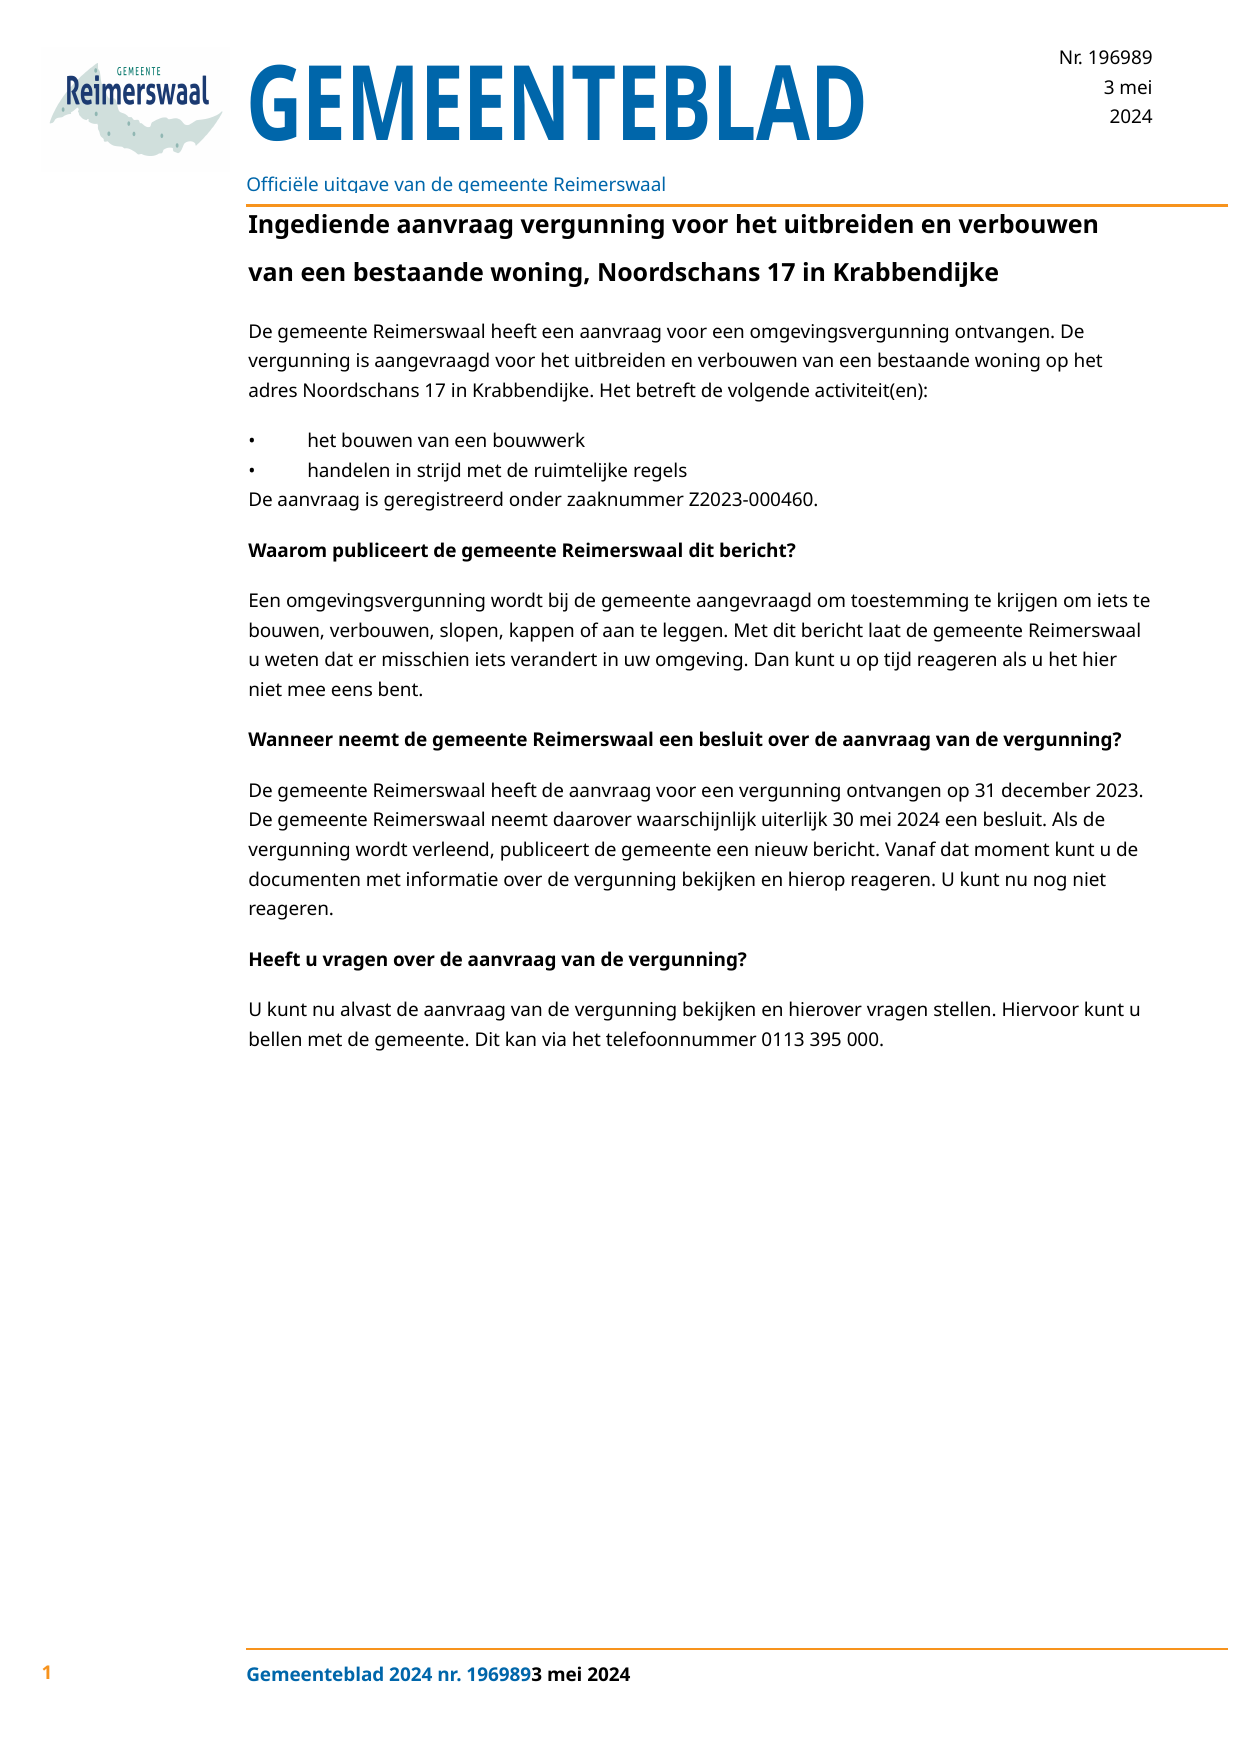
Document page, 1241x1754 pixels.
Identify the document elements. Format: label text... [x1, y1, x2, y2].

text Een omgevingsvergunning wordt bij de gemeente aangevraagd om toestemming te krijgen om iets te bouwen, verbouwen, slopen, kappen of aan te leggen. Met dit bericht laat de gemeente Reimerswaal u weten dat er misschien iets verandert in uw omgeving. Dan kunt u op tijd reageren als u het hier niet mee eens bent. [248, 587, 1152, 702]
list het bouwen van een bouwwerk [248, 427, 1152, 453]
list handelen in strijd met de ruimtelijke regels [248, 457, 1152, 483]
text De gemeente Reimerswaal heeft de aanvraag voor een vergunning ontvangen op 31 december 2023. De gemeente Reimerswaal neemt daarover waarschijnlijk uiterlijk 30 mei 2024 een besluit. Als de vergunning wordt verleend, publiceert de gemeente een nieuw bericht. Vanaf dat moment kunt u de documenten met informatie over de vergunning bekijken en hierop reageren. U kunt nu nog niet reageren. [248, 777, 1152, 921]
picture [41, 47, 231, 172]
text Wanneer neemt de gemeente Reimerswaal een besluit over de aanvraag van de vergunning? [248, 727, 1152, 752]
text Waarom publiceert de gemeente Reimerswaal dit bericht? [248, 537, 1152, 563]
text U kunt nu alvast de aanvraag van de vergunning bekijken en hierover vragen stellen. Hiervoor kunt u bellen met de gemeente. Dit kan via het telefoonnummer 0113 395 000. [248, 996, 1152, 1052]
text De gemeente Reimerswaal heeft een aanvraag voor een omgevingsvergunning ontvangen. De vergunning is aangevraagd voor het uitbreiden en verbouwen van een bestaande woning op het adres Noordschans 17 in Krabbendijke. Het betreft de volgende activiteit(en): [248, 318, 1152, 403]
text Ingediende aanvraag vergunning voor het uitbreiden en verbouwen van een bestaande woning, Noordschans 17 in Krabbendijke [248, 207, 1152, 288]
text Heeft u vragen over de aanvraag van de vergunning? [248, 946, 1152, 972]
text De aanvraag is geregistreerd onder zaaknummer Z2023-000460. [248, 487, 1152, 512]
